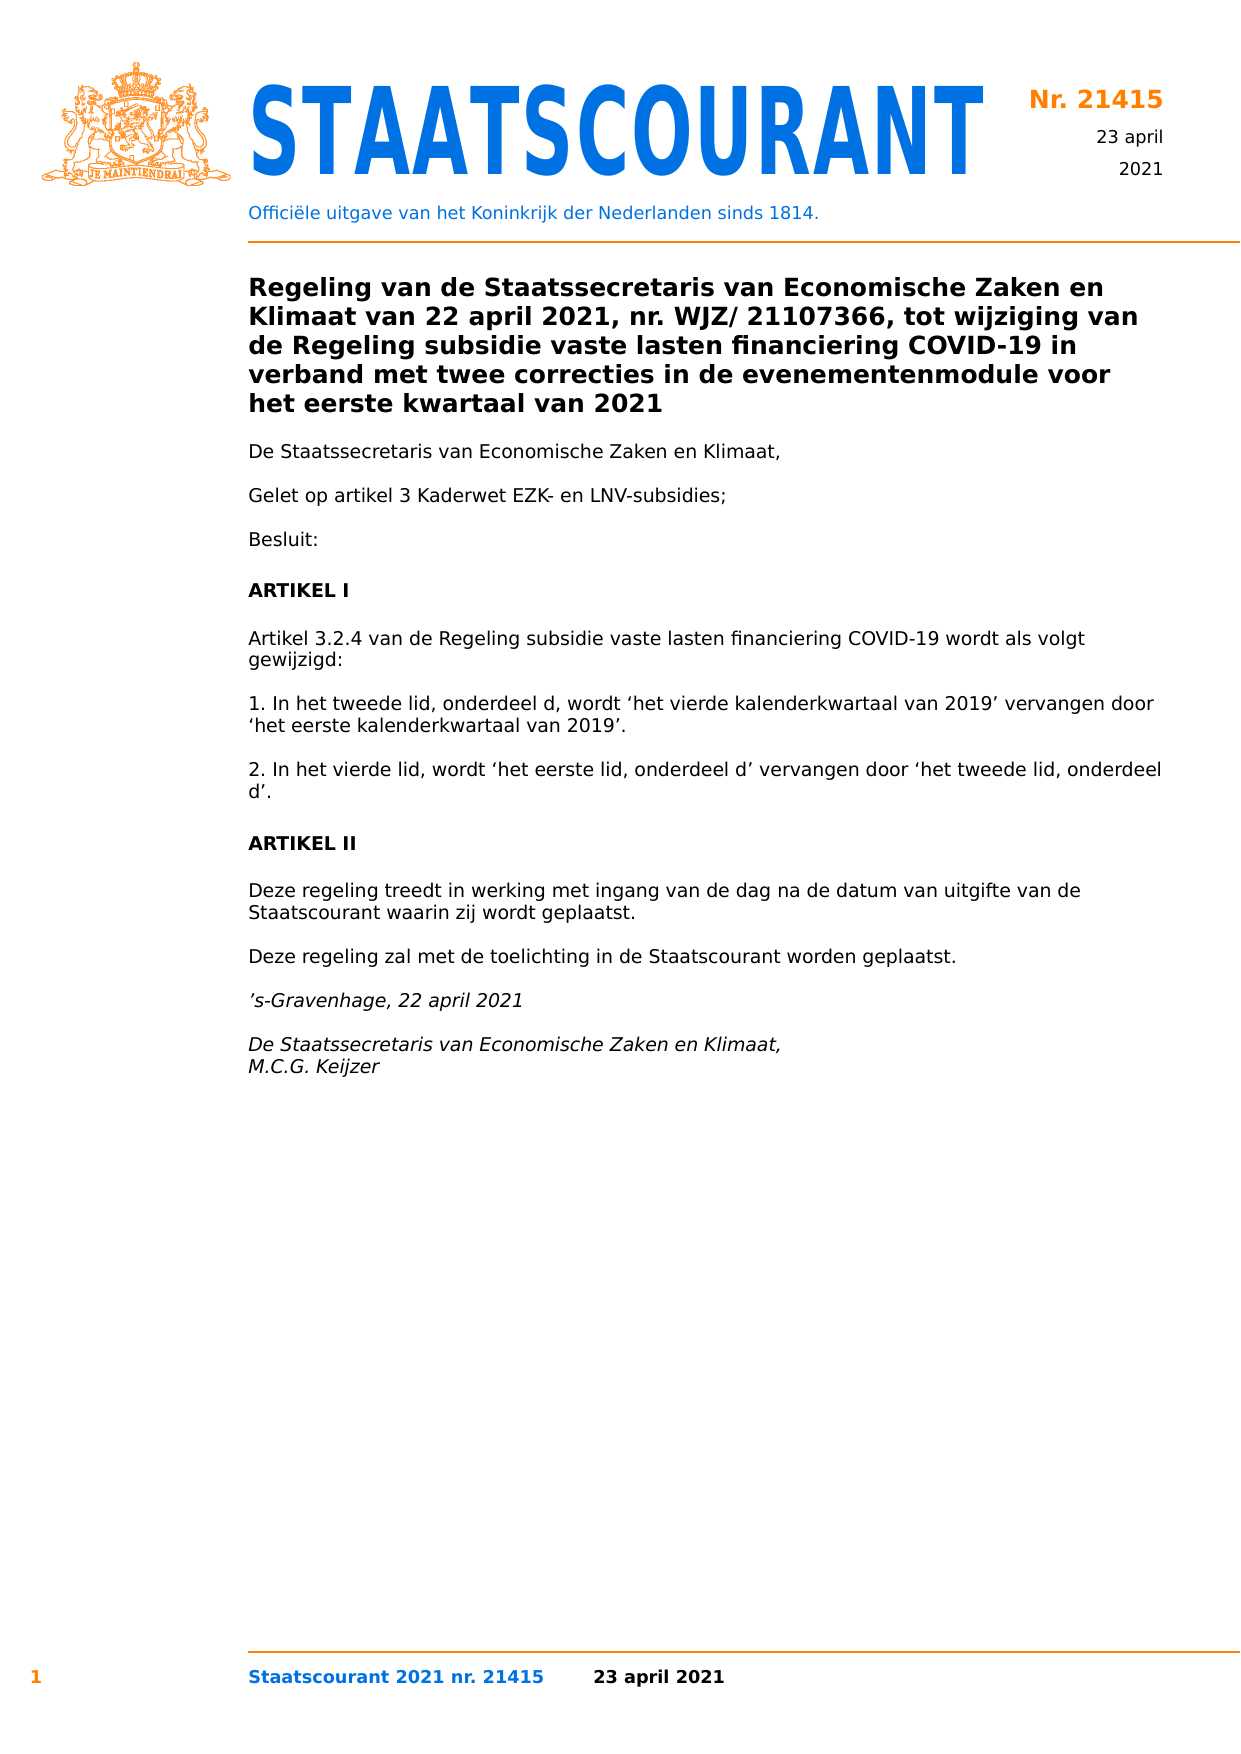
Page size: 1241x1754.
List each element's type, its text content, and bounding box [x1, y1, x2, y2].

text Deze regeling zal met de toelichting in de Staatscourant worden geplaatst. [248, 946, 1163, 968]
text Besluit: [248, 528, 1163, 550]
table_cell 23 april [998, 121, 1240, 153]
text De Staatssecretaris van Economische Zaken en Klimaat, M.C.G. Keijzer [248, 1033, 1163, 1077]
text 2. In het vierde lid, wordt ‘het eerste lid, onderdeel d’ vervangen door ‘het tweede lid, onderdeel d’. [248, 759, 1163, 803]
text De Staatssecretaris van Economische Zaken en Klimaat, [248, 441, 1163, 463]
text Deze regeling treedt in werking met ingang van de dag na de datum van uitgifte van de Staatscourant waarin zij wordt geplaatst. [248, 880, 1163, 924]
subtitle ARTIKEL I [248, 580, 1163, 602]
subtitle ARTIKEL II [248, 833, 1163, 855]
text Artikel 3.2.4 van de Regeling subsidie vaste lasten financiering COVID-19 wordt als volgt gewijzigd: [248, 627, 1163, 671]
text 1. In het tweede lid, onderdeel d, wordt ‘het vierde kalenderkwartaal van 2019’ vervangen door ‘het eerste kalenderkwartaal van 2019’. [248, 693, 1163, 737]
table_header Nr. 21415 [998, 62, 1240, 121]
text Gelet op artikel 3 Kaderwet EZK- en LNV-subsidies; [248, 484, 1163, 507]
picture [41, 62, 231, 186]
subtitle Regeling van de Staatssecretaris van Economische Zaken en Klimaat van 22 april 2021, nr. WJZ/ 21107366, tot wijziging van de Regeling subsidie vaste lasten financiering COVID-19 in verband met twee correcties in de evenementenmodule voor het eerste kwartaal van 2021 [248, 273, 1163, 419]
table_header [25, 62, 248, 241]
table_cell 2021 [998, 153, 1240, 203]
table_header STAATSCOURANT [248, 62, 998, 203]
text ’s-Gravenhage, 22 april 2021 [248, 990, 1163, 1012]
table_cell Officiële uitgave van het Koninkrijk der Nederlanden sinds 1814. [248, 203, 1240, 241]
